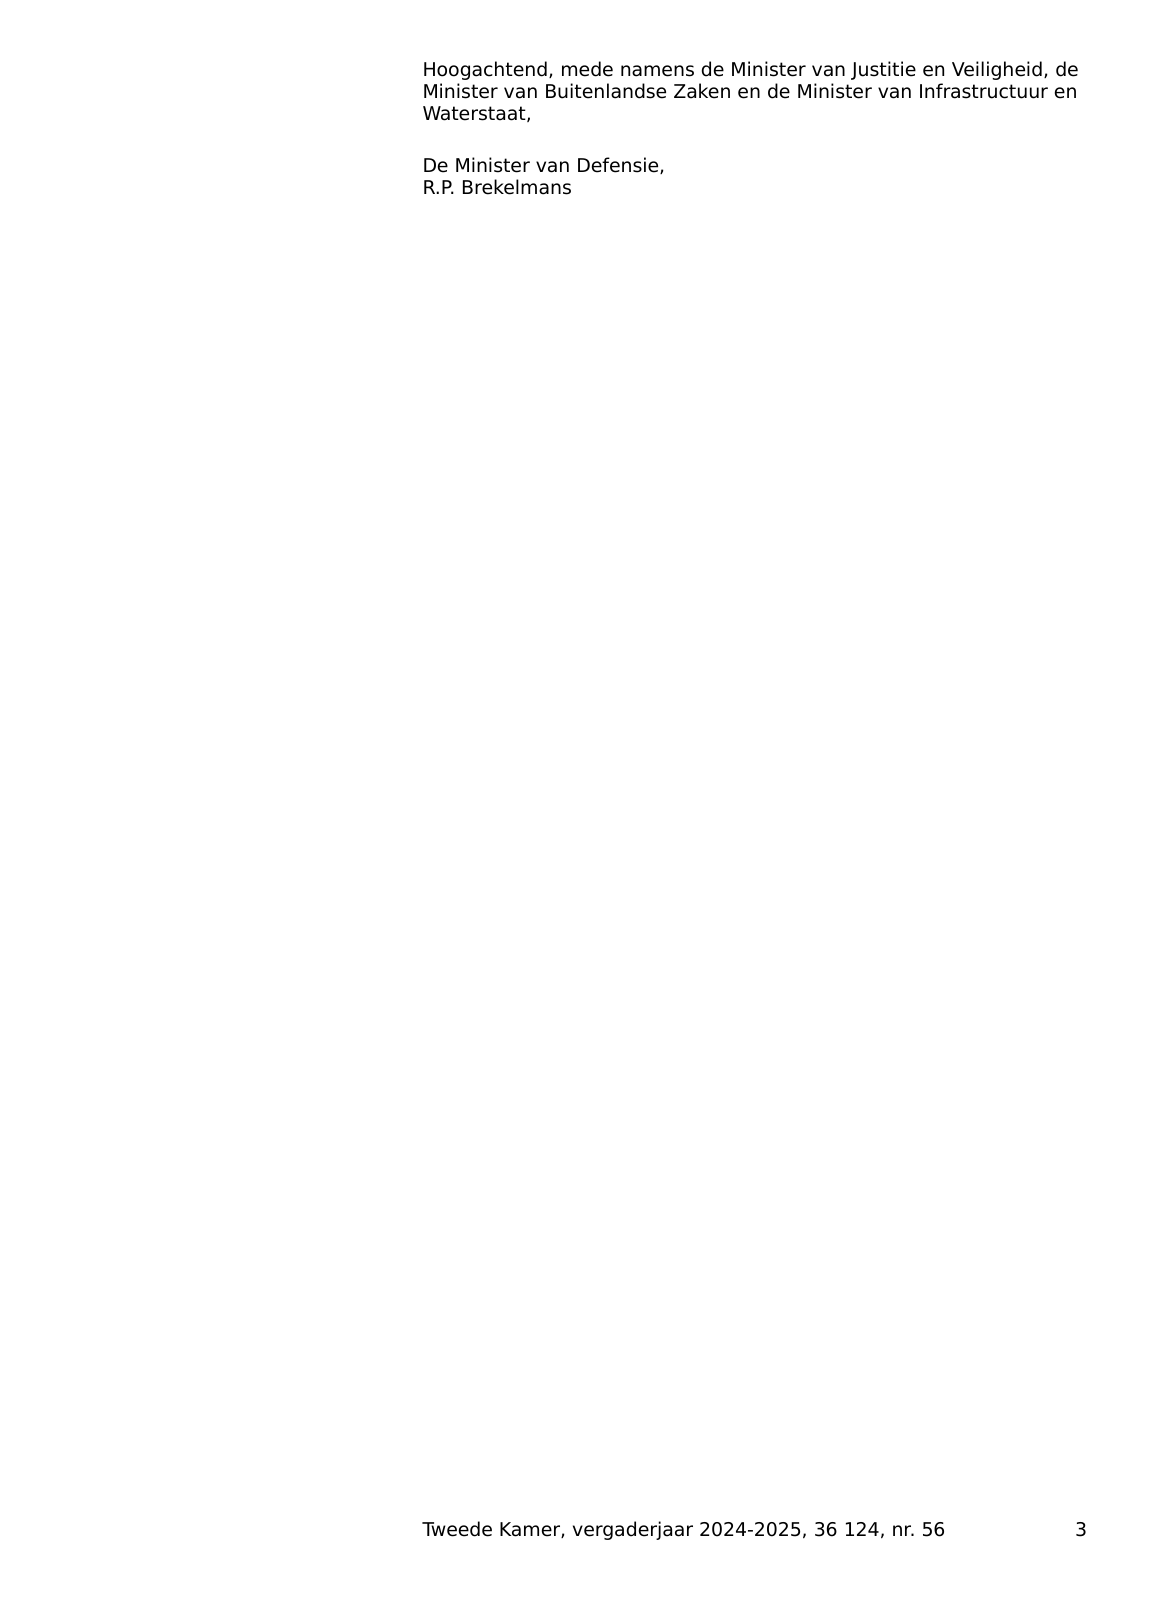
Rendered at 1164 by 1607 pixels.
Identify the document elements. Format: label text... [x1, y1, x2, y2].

text De Minister van Defensie, R.P. Brekelmans [422, 155, 1087, 199]
text Hoogachtend, mede namens de Minister van Justitie en Veiligheid, de Minister van Buitenlandse Zaken en de Minister van Infrastructuur en Waterstaat, [422, 59, 1087, 125]
